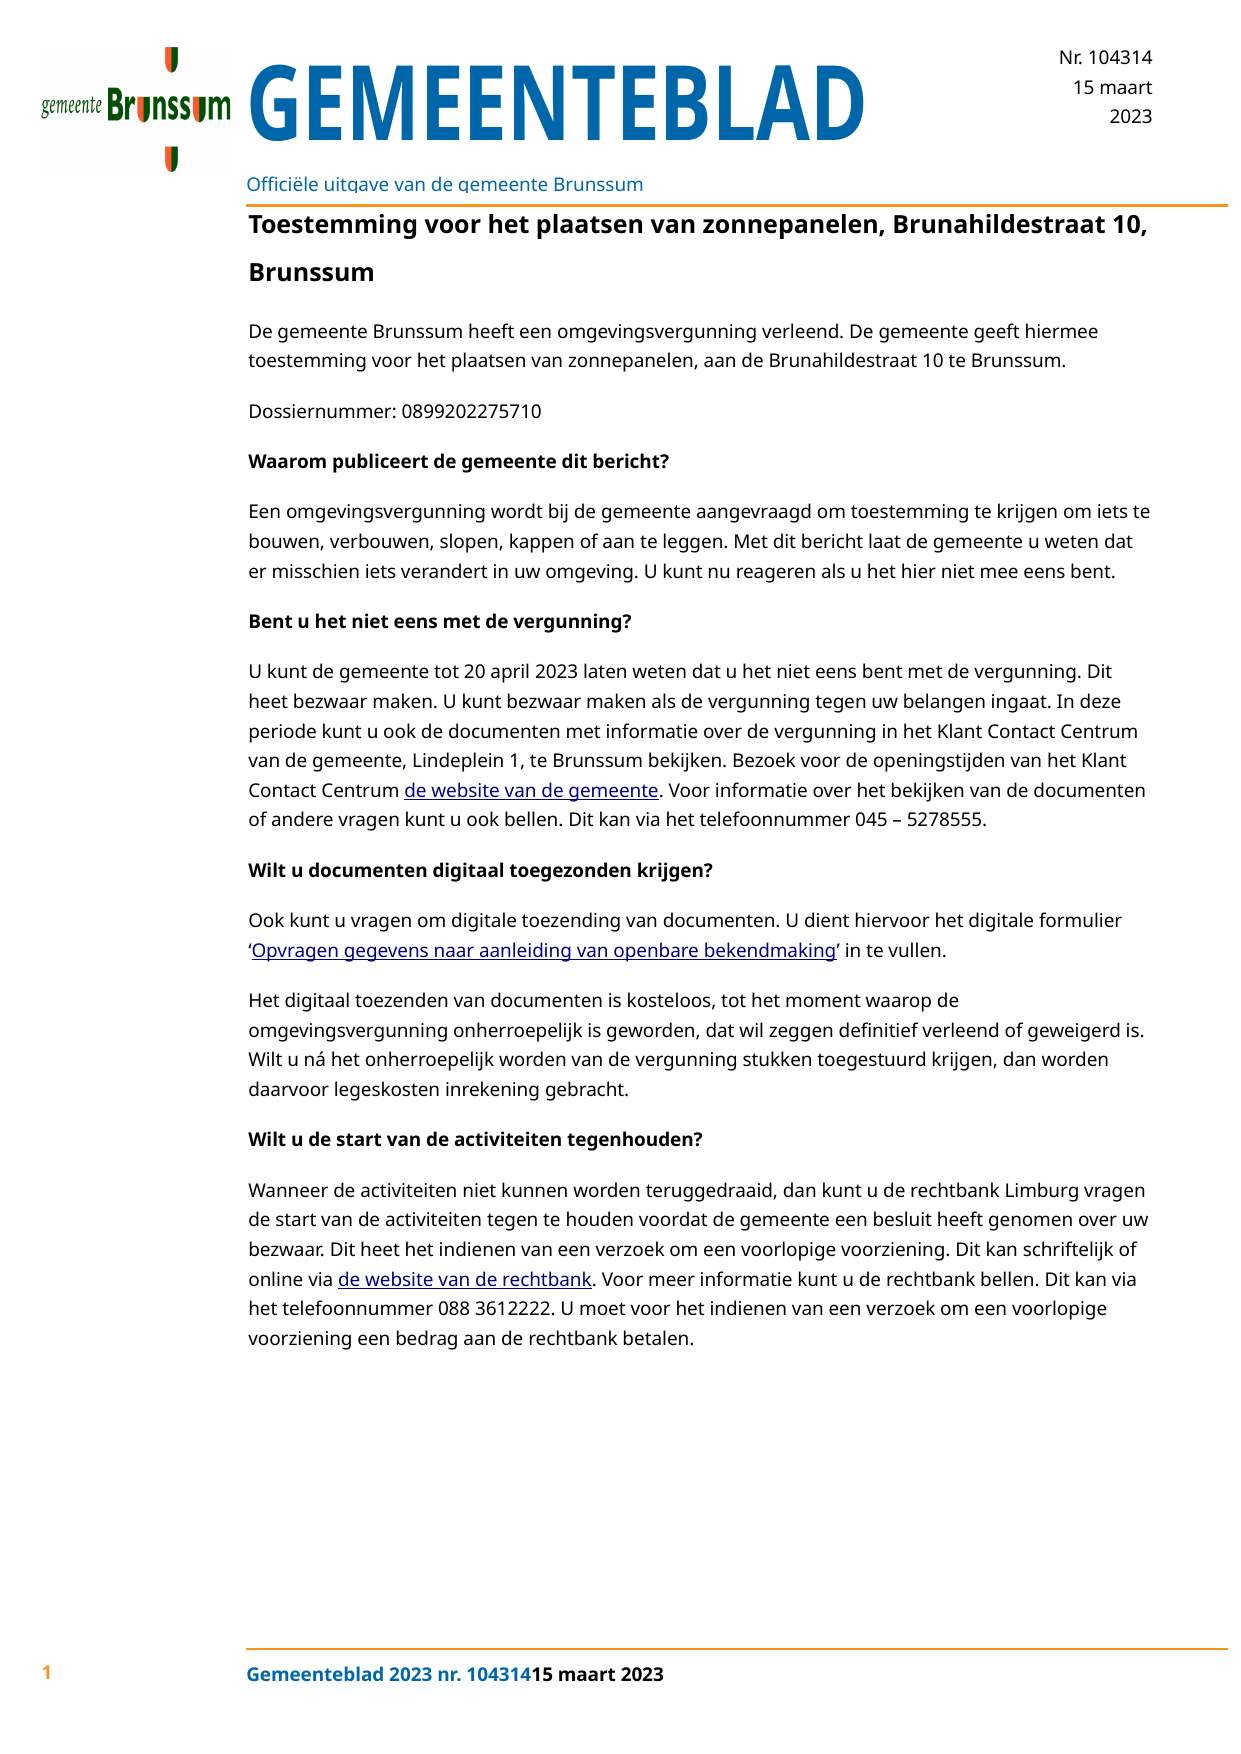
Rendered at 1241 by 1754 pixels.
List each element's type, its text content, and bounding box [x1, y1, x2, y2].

picture [41, 47, 231, 172]
text Dossiernummer: 0899202275710 [248, 398, 1152, 424]
text De gemeente Brunssum heeft een omgevingsvergunning verleend. De gemeente geeft hiermee toestemming voor het plaatsen van zonnepanelen, aan de Brunahildestraat 10 te Brunssum. [248, 318, 1152, 373]
text Een omgevingsvergunning wordt bij de gemeente aangevraagd om toestemming te krijgen om iets te bouwen, verbouwen, slopen, kappen of aan te leggen. Met dit bericht laat de gemeente u weten dat er misschien iets verandert in uw omgeving. U kunt nu reageren als u het hier niet mee eens bent. [248, 499, 1152, 584]
text Wilt u de start van de activiteiten tegenhouden? [248, 1127, 1152, 1152]
text Wanneer de activiteiten niet kunnen worden teruggedraaid, dan kunt u de rechtbank Limburg vragen de start van de activiteiten tegen te houden voordat de gemeente een besluit heeft genomen over uw bezwaar. Dit heet het indienen van een verzoek om een voorlopige voorziening. Dit kan schriftelijk of online via de website van de rechtbank. Voor meer informatie kunt u de rechtbank bellen. Dit kan via het telefoonnummer 088 3612222. U moet voor het indienen van een verzoek om een voorlopige voorziening een bedrag aan de rechtbank betalen. [248, 1177, 1152, 1351]
text Het digitaal toezenden van documenten is kosteloos, tot het moment waarop de omgevingsvergunning onherroepelijk is geworden, dat wil zeggen definitief verleend of geweigerd is. Wilt u ná het onherroepelijk worden van de vergunning stukken toegestuurd krijgen, dan worden daarvoor legeskosten inrekening gebracht. [248, 987, 1152, 1102]
text Bent u het niet eens met de vergunning? [248, 608, 1152, 634]
text U kunt de gemeente tot 20 april 2023 laten weten dat u het niet eens bent met de vergunning. Dit heet bezwaar maken. U kunt bezwaar maken als de vergunning tegen uw belangen ingaat. In deze periode kunt u ook de documenten met informatie over de vergunning in het Klant Contact Centrum van de gemeente, Lindeplein 1, te Brunssum bekijken. Bezoek voor de openingstijden van het Klant Contact Centrum de website van de gemeente. Voor informatie over het bekijken van de documenten of andere vragen kunt u ook bellen. Dit kan via het telefoonnummer 045 – 5278555. [248, 659, 1152, 832]
text Wilt u documenten digitaal toegezonden krijgen? [248, 857, 1152, 883]
text Waarom publiceert de gemeente dit bericht? [248, 448, 1152, 474]
text Ook kunt u vragen om digitale toezending van documenten. U dient hiervoor het digitale formulier ‘Opvragen gegevens naar aanleiding van openbare bekendmaking’ in te vullen. [248, 907, 1152, 963]
text Toestemming voor het plaatsen van zonnepanelen, Brunahildestraat 10, Brunssum [248, 207, 1152, 288]
